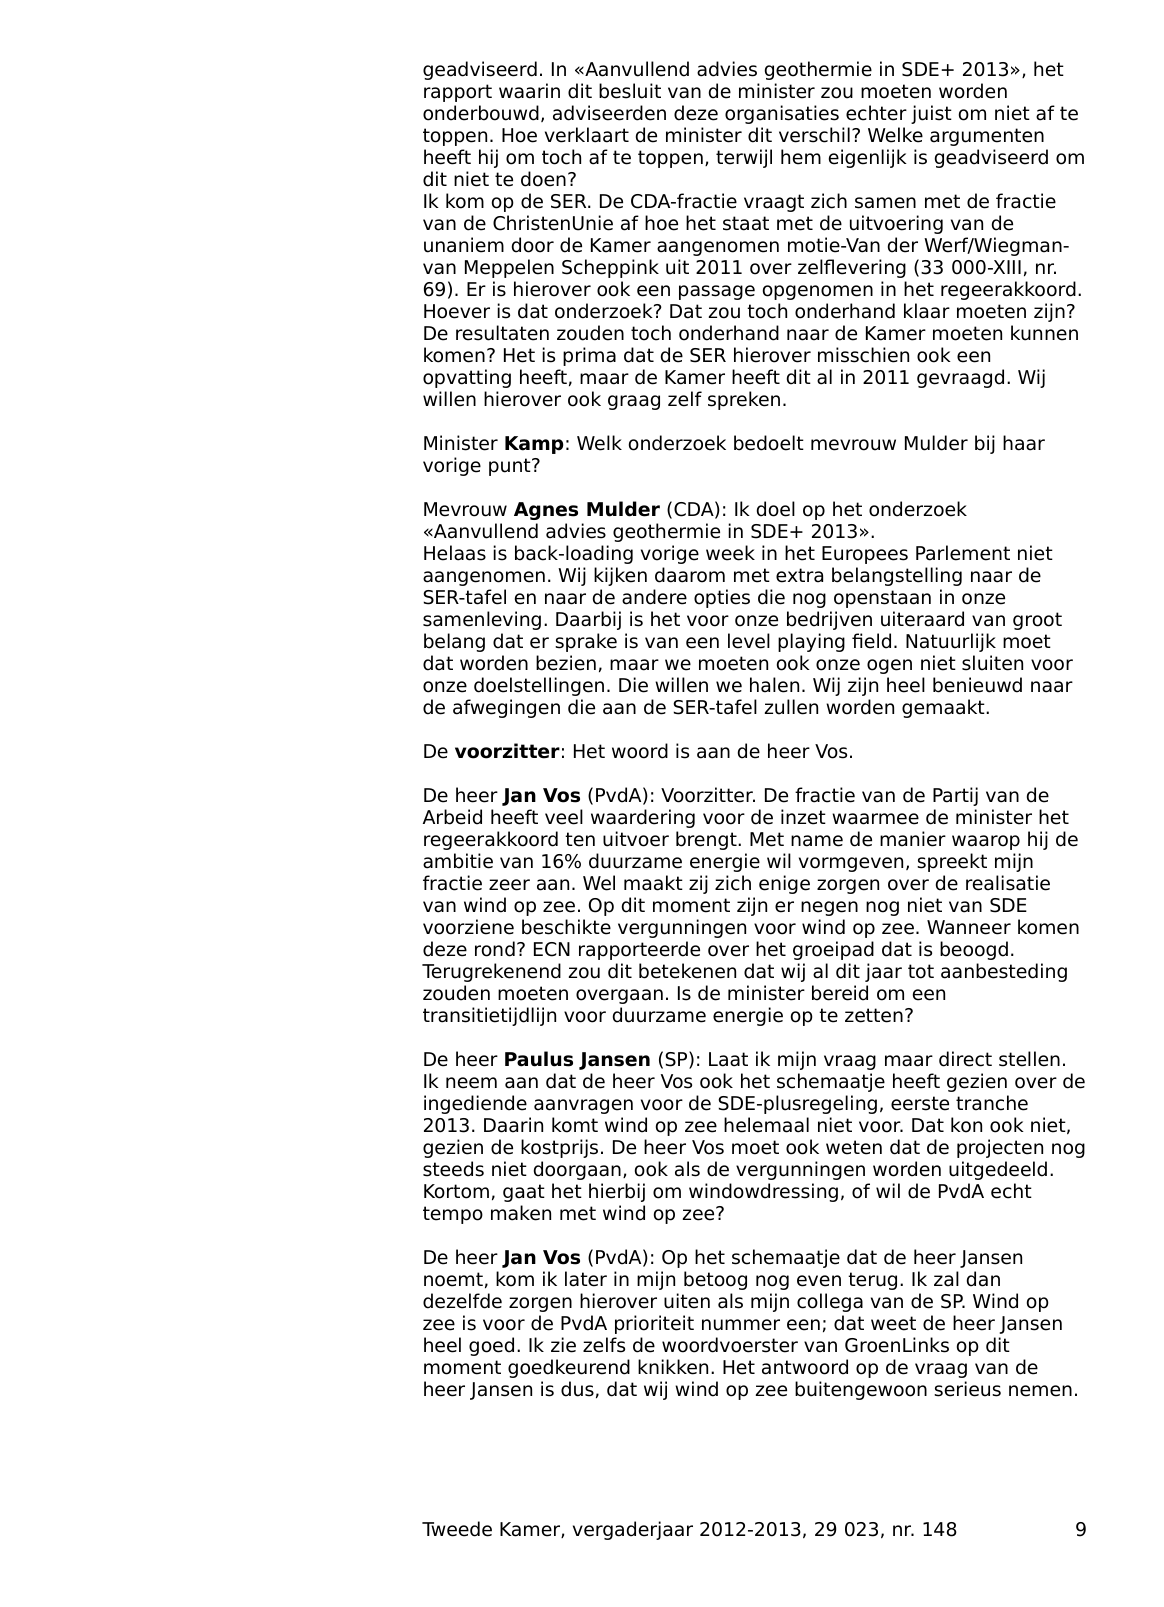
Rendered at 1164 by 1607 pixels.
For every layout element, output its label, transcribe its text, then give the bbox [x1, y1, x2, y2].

text De heer Jan Vos (PvdA): Op het schemaatje dat de heer Jansen noemt, kom ik later in mijn betoog nog even terug. Ik zal dan dezelfde zorgen hierover uiten als mijn collega van de SP. Wind op zee is voor de PvdA prioriteit nummer een; dat weet de heer Jansen heel goed. Ik zie zelfs de woordvoerster van GroenLinks op dit moment goedkeurend knikken. Het antwoord op de vraag van de heer Jansen is dus, dat wij wind op zee buitengewoon serieus nemen. [422, 1247, 1087, 1401]
text Helaas is back-loading vorige week in het Europees Parlement niet aangenomen. Wij kijken daarom met extra belangstelling naar de SER-tafel en naar de andere opties die nog openstaan in onze samenleving. Daarbij is het voor onze bedrijven uiteraard van groot belang dat er sprake is van een level playing field. Natuurlijk moet dat worden bezien, maar we moeten ook onze ogen niet sluiten voor onze doelstellingen. Die willen we halen. Wij zijn heel benieuwd naar de afwegingen die aan de SER-tafel zullen worden gemaakt. [422, 543, 1087, 719]
text Ik kom op de SER. De CDA-fractie vraagt zich samen met de fractie van de ChristenUnie af hoe het staat met de uitvoering van de unaniem door de Kamer aangenomen motie-Van der Werf/Wiegman-van Meppelen Scheppink uit 2011 over zelflevering (33 000-XIII, nr. 69). Er is hierover ook een passage opgenomen in het regeerakkoord. Hoever is dat onderzoek? Dat zou toch onderhand klaar moeten zijn? De resultaten zouden toch onderhand naar de Kamer moeten kunnen komen? Het is prima dat de SER hierover misschien ook een opvatting heeft, maar de Kamer heeft dit al in 2011 gevraagd. Wij willen hierover ook graag zelf spreken. [422, 191, 1087, 411]
text Minister Kamp: Welk onderzoek bedoelt mevrouw Mulder bij haar vorige punt? [422, 433, 1087, 477]
text De heer Jan Vos (PvdA): Voorzitter. De fractie van de Partij van de Arbeid heeft veel waardering voor de inzet waarmee de minister het regeerakkoord ten uitvoer brengt. Met name de manier waarop hij de ambitie van 16% duurzame energie wil vormgeven, spreekt mijn fractie zeer aan. Wel maakt zij zich enige zorgen over de realisatie van wind op zee. Op dit moment zijn er negen nog niet van SDE voorziene beschikte vergunningen voor wind op zee. Wanneer komen deze rond? ECN rapporteerde over het groeipad dat is beoogd. Terugrekenend zou dit betekenen dat wij al dit jaar tot aanbesteding zouden moeten overgaan. Is de minister bereid om een transitietijdlijn voor duurzame energie op te zetten? [422, 785, 1087, 1027]
text geadviseerd. In «Aanvullend advies geothermie in SDE+ 2013», het rapport waarin dit besluit van de minister zou moeten worden onderbouwd, adviseerden deze organisaties echter juist om niet af te toppen. Hoe verklaart de minister dit verschil? Welke argumenten heeft hij om toch af te toppen, terwijl hem eigenlijk is geadviseerd om dit niet te doen? [422, 59, 1087, 191]
text De heer Paulus Jansen (SP): Laat ik mijn vraag maar direct stellen. Ik neem aan dat de heer Vos ook het schemaatje heeft gezien over de ingediende aanvragen voor de SDE-plusregeling, eerste tranche 2013. Daarin komt wind op zee helemaal niet voor. Dat kon ook niet, gezien de kostprijs. De heer Vos moet ook weten dat de projecten nog steeds niet doorgaan, ook als de vergunningen worden uitgedeeld. Kortom, gaat het hierbij om windowdressing, of wil de PvdA echt tempo maken met wind op zee? [422, 1049, 1087, 1225]
text De voorzitter: Het woord is aan de heer Vos. [422, 741, 1087, 763]
text Mevrouw Agnes Mulder (CDA): Ik doel op het onderzoek «Aanvullend advies geothermie in SDE+ 2013». [422, 499, 1087, 543]
